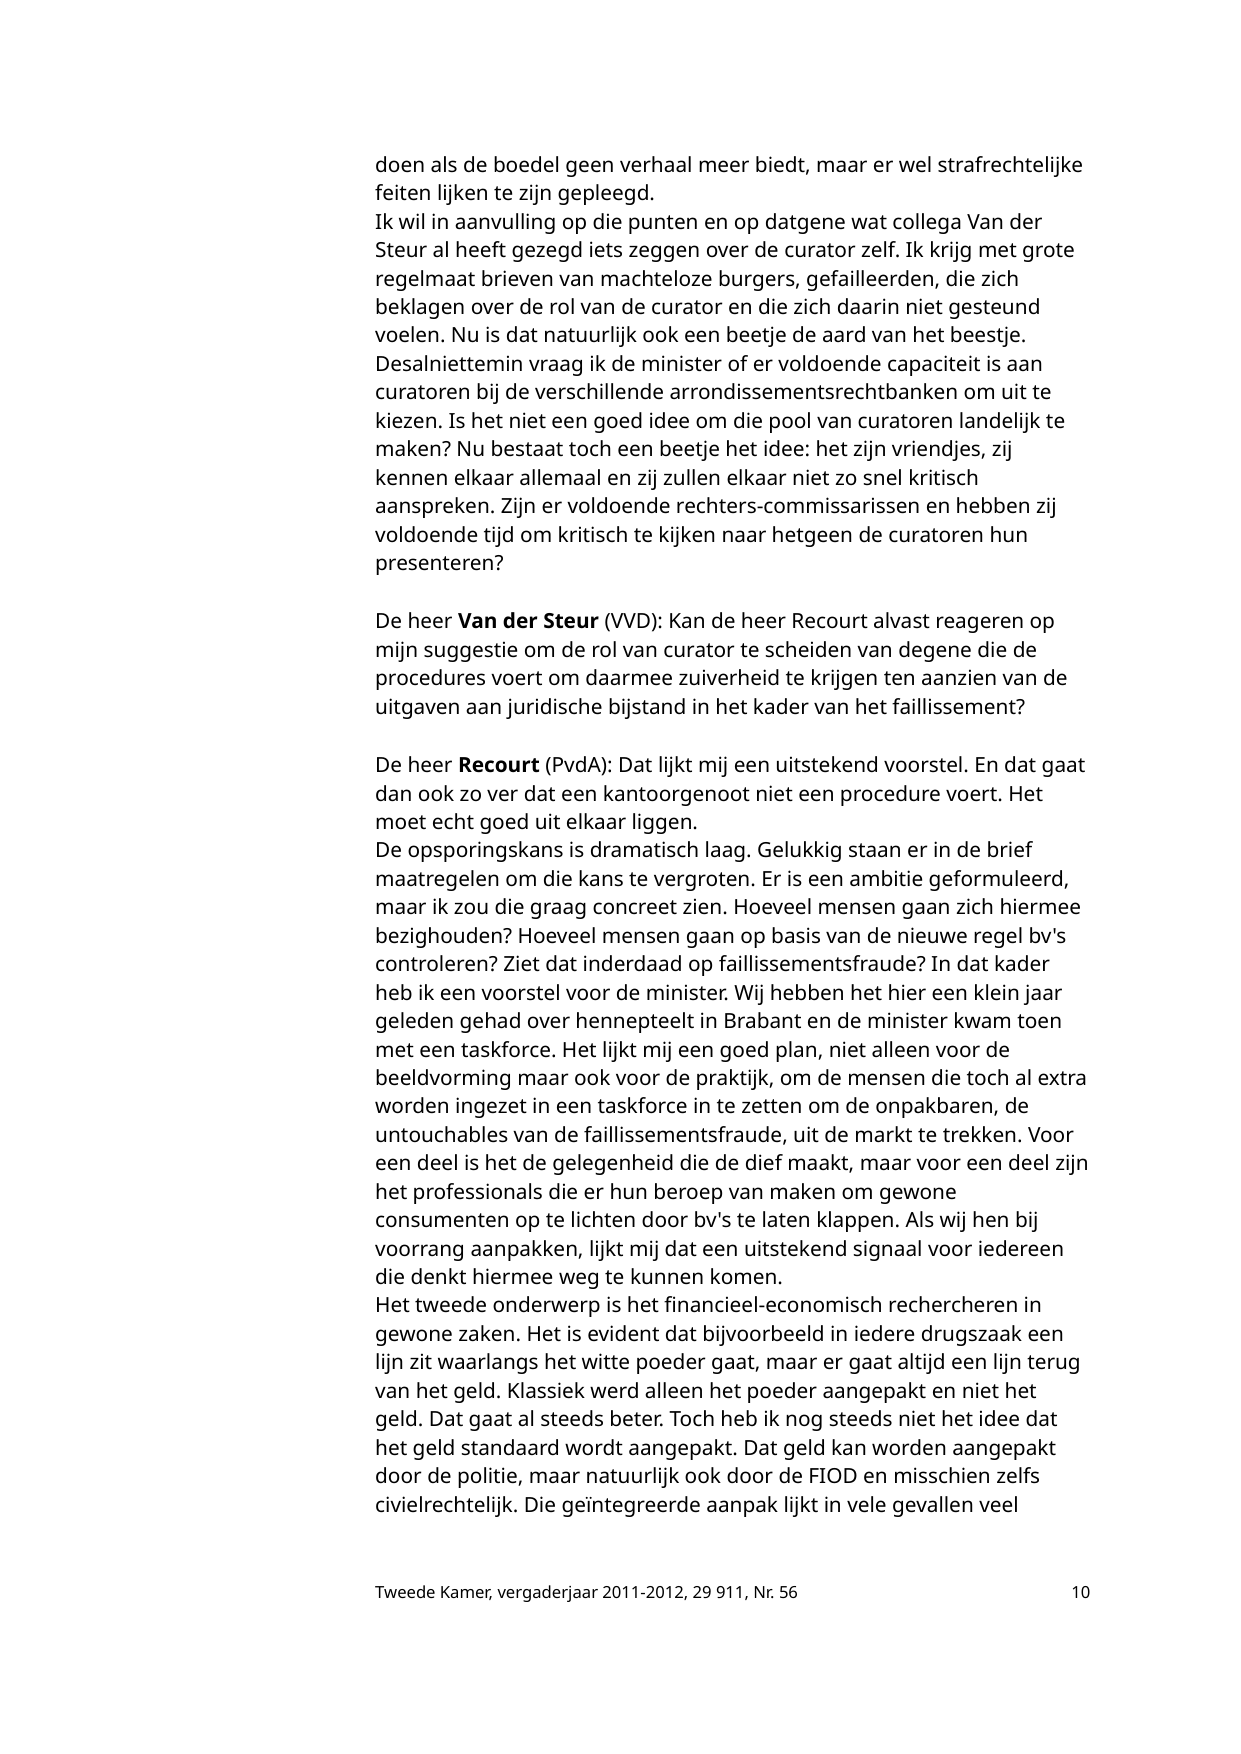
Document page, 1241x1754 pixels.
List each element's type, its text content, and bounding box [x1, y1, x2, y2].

text De heer Recourt (PvdA): Dat lijkt mij een uitstekend voorstel. En dat gaat dan ook zo ver dat een kantoorgenoot niet een procedure voert. Het moet echt goed uit elkaar liggen. [375, 750, 1090, 836]
text Ik wil in aanvulling op die punten en op datgene wat collega Van der Steur al heeft gezegd iets zeggen over de curator zelf. Ik krijg met grote regelmaat brieven van machteloze burgers, gefailleerden, die zich beklagen over de rol van de curator en die zich daarin niet gesteund voelen. Nu is dat natuurlijk ook een beetje de aard van het beestje. Desalniettemin vraag ik de minister of er voldoende capaciteit is aan curatoren bij de verschillende arrondissementsrechtbanken om uit te kiezen. Is het niet een goed idee om die pool van curatoren landelijk te maken? Nu bestaat toch een beetje het idee: het zijn vriendjes, zij kennen elkaar allemaal en zij zullen elkaar niet zo snel kritisch aanspreken. Zijn er voldoende rechters-commissarissen en hebben zij voldoende tijd om kritisch te kijken naar hetgeen de curatoren hun presenteren? [375, 207, 1090, 577]
text doen als de boedel geen verhaal meer biedt, maar er wel strafrechtelijke feiten lijken te zijn gepleegd. [375, 150, 1090, 207]
text De heer Van der Steur (VVD): Kan de heer Recourt alvast reageren op mijn suggestie om de rol van curator te scheiden van degene die de procedures voert om daarmee zuiverheid te krijgen ten aanzien van de uitgaven aan juridische bijstand in het kader van het faillissement? [375, 607, 1090, 720]
text Het tweede onderwerp is het financieel-economisch rechercheren in gewone zaken. Het is evident dat bijvoorbeeld in iedere drugszaak een lijn zit waarlangs het witte poeder gaat, maar er gaat altijd een lijn terug van het geld. Klassiek werd alleen het poeder aangepakt en niet het geld. Dat gaat al steeds beter. Toch heb ik nog steeds niet het idee dat het geld standaard wordt aangepakt. Dat geld kan worden aangepakt door de politie, maar natuurlijk ook door de FIOD en misschien zelfs civielrechtelijk. Die geïntegreerde aanpak lijkt in vele gevallen veel [375, 1291, 1090, 1518]
text De opsporingskans is dramatisch laag. Gelukkig staan er in de brief maatregelen om die kans te vergroten. Er is een ambitie geformuleerd, maar ik zou die graag concreet zien. Hoeveel mensen gaan zich hiermee bezighouden? Hoeveel mensen gaan op basis van de nieuwe regel bv's controleren? Ziet dat inderdaad op faillissementsfraude? In dat kader heb ik een voorstel voor de minister. Wij hebben het hier een klein jaar geleden gehad over hennepteelt in Brabant en de minister kwam toen met een taskforce. Het lijkt mij een goed plan, niet alleen voor de beeldvorming maar ook voor de praktijk, om de mensen die toch al extra worden ingezet in een taskforce in te zetten om de onpakbaren, de untouchables van de faillissementsfraude, uit de markt te trekken. Voor een deel is het de gelegenheid die de dief maakt, maar voor een deel zijn het professionals die er hun beroep van maken om gewone consumenten op te lichten door bv's te laten klappen. Als wij hen bij voorrang aanpakken, lijkt mij dat een uitstekend signaal voor iedereen die denkt hiermee weg te kunnen komen. [375, 836, 1090, 1291]
